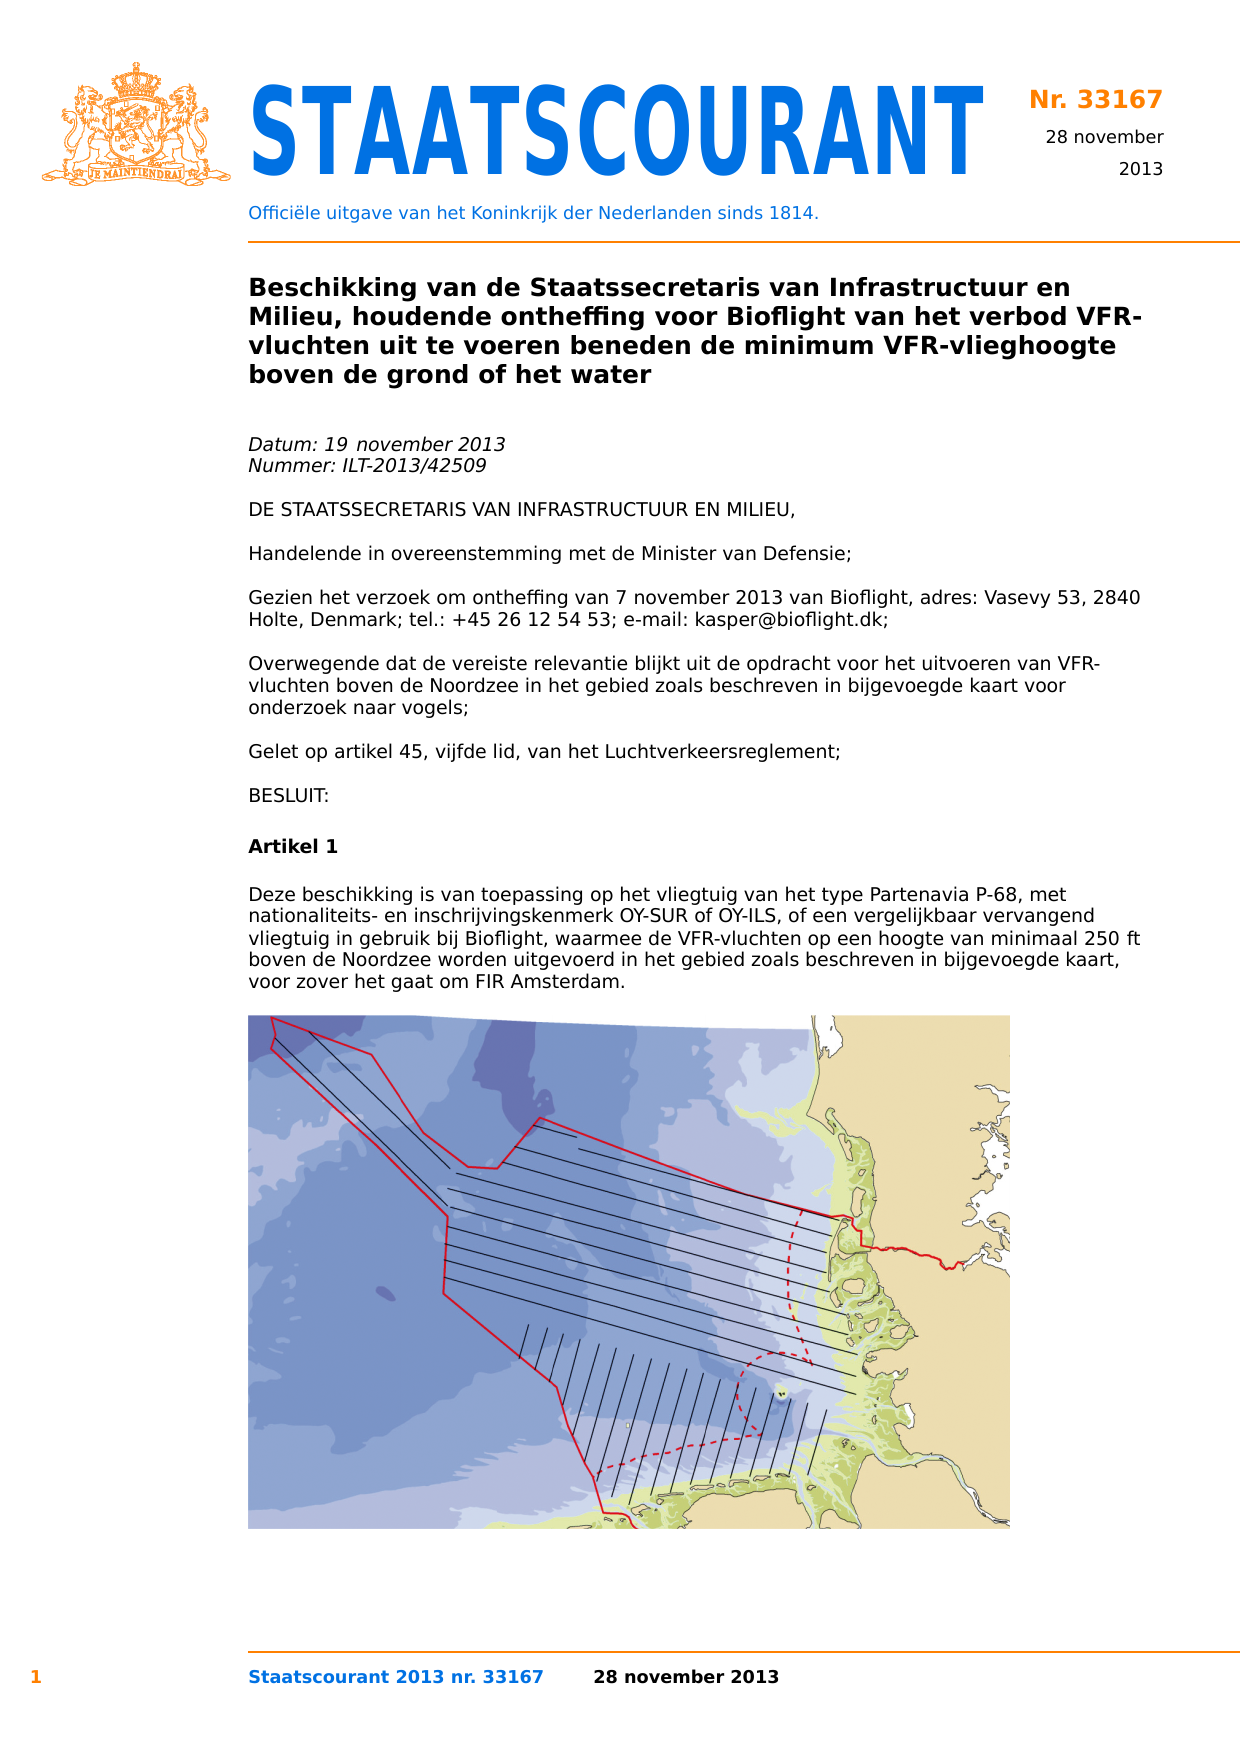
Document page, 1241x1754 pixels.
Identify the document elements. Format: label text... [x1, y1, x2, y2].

text Handelende in overeenstemming met de Minister van Defensie; [248, 543, 1163, 565]
picture [248, 1015, 1010, 1529]
table_header [25, 62, 248, 241]
table_header Nr. 33167 [998, 62, 1240, 121]
table_cell 2013 [998, 153, 1240, 203]
table_cell Officiële uitgave van het Koninkrijk der Nederlanden sinds 1814. [248, 203, 1240, 241]
table_header STAATSCOURANT [248, 62, 998, 203]
text Overwegende dat de vereiste relevantie blijkt uit de opdracht voor het uitvoeren van VFR-vluchten boven de Noordzee in het gebied zoals beschreven in bijgevoegde kaart voor onderzoek naar vogels; [248, 653, 1163, 719]
subtitle Artikel 1 [248, 836, 1163, 858]
table_cell 28 november [998, 121, 1240, 153]
text Nummer: ILT-2013/42509 [248, 455, 1163, 477]
text Gezien het verzoek om ontheffing van 7 november 2013 van Bioflight, adres: Vasevy 53, 2840 Holte, Denmark; tel.: +45 26 12 54 53; e-mail: kasper@bioflight.dk; [248, 587, 1163, 631]
subtitle Beschikking van de Staatssecretaris van Infrastructuur en Milieu, houdende ontheffing voor Bioflight van het verbod VFR-vluchten uit te voeren beneden de minimum VFR-vlieghoogte boven de grond of het water [248, 273, 1163, 390]
text BESLUIT: [248, 784, 1163, 806]
text Datum: 19 november 2013 [248, 433, 1163, 455]
text Gelet op artikel 45, vijfde lid, van het Luchtverkeersreglement; [248, 741, 1163, 763]
text DE STAATSSECRETARIS VAN INFRASTRUCTUUR EN MILIEU, [248, 499, 1163, 521]
text Deze beschikking is van toepassing op het vliegtuig van het type Partenavia P-68, met nationaliteits- en inschrijvingskenmerk OY-SUR of OY-ILS, of een vergelijkbaar vervangend vliegtuig in gebruik bij Bioflight, waarmee de VFR-vluchten op een hoogte van minimaal 250 ft boven de Noordzee worden uitgevoerd in het gebied zoals beschreven in bijgevoegde kaart, voor zover het gaat om FIR Amsterdam. [248, 883, 1163, 993]
picture [41, 62, 231, 186]
